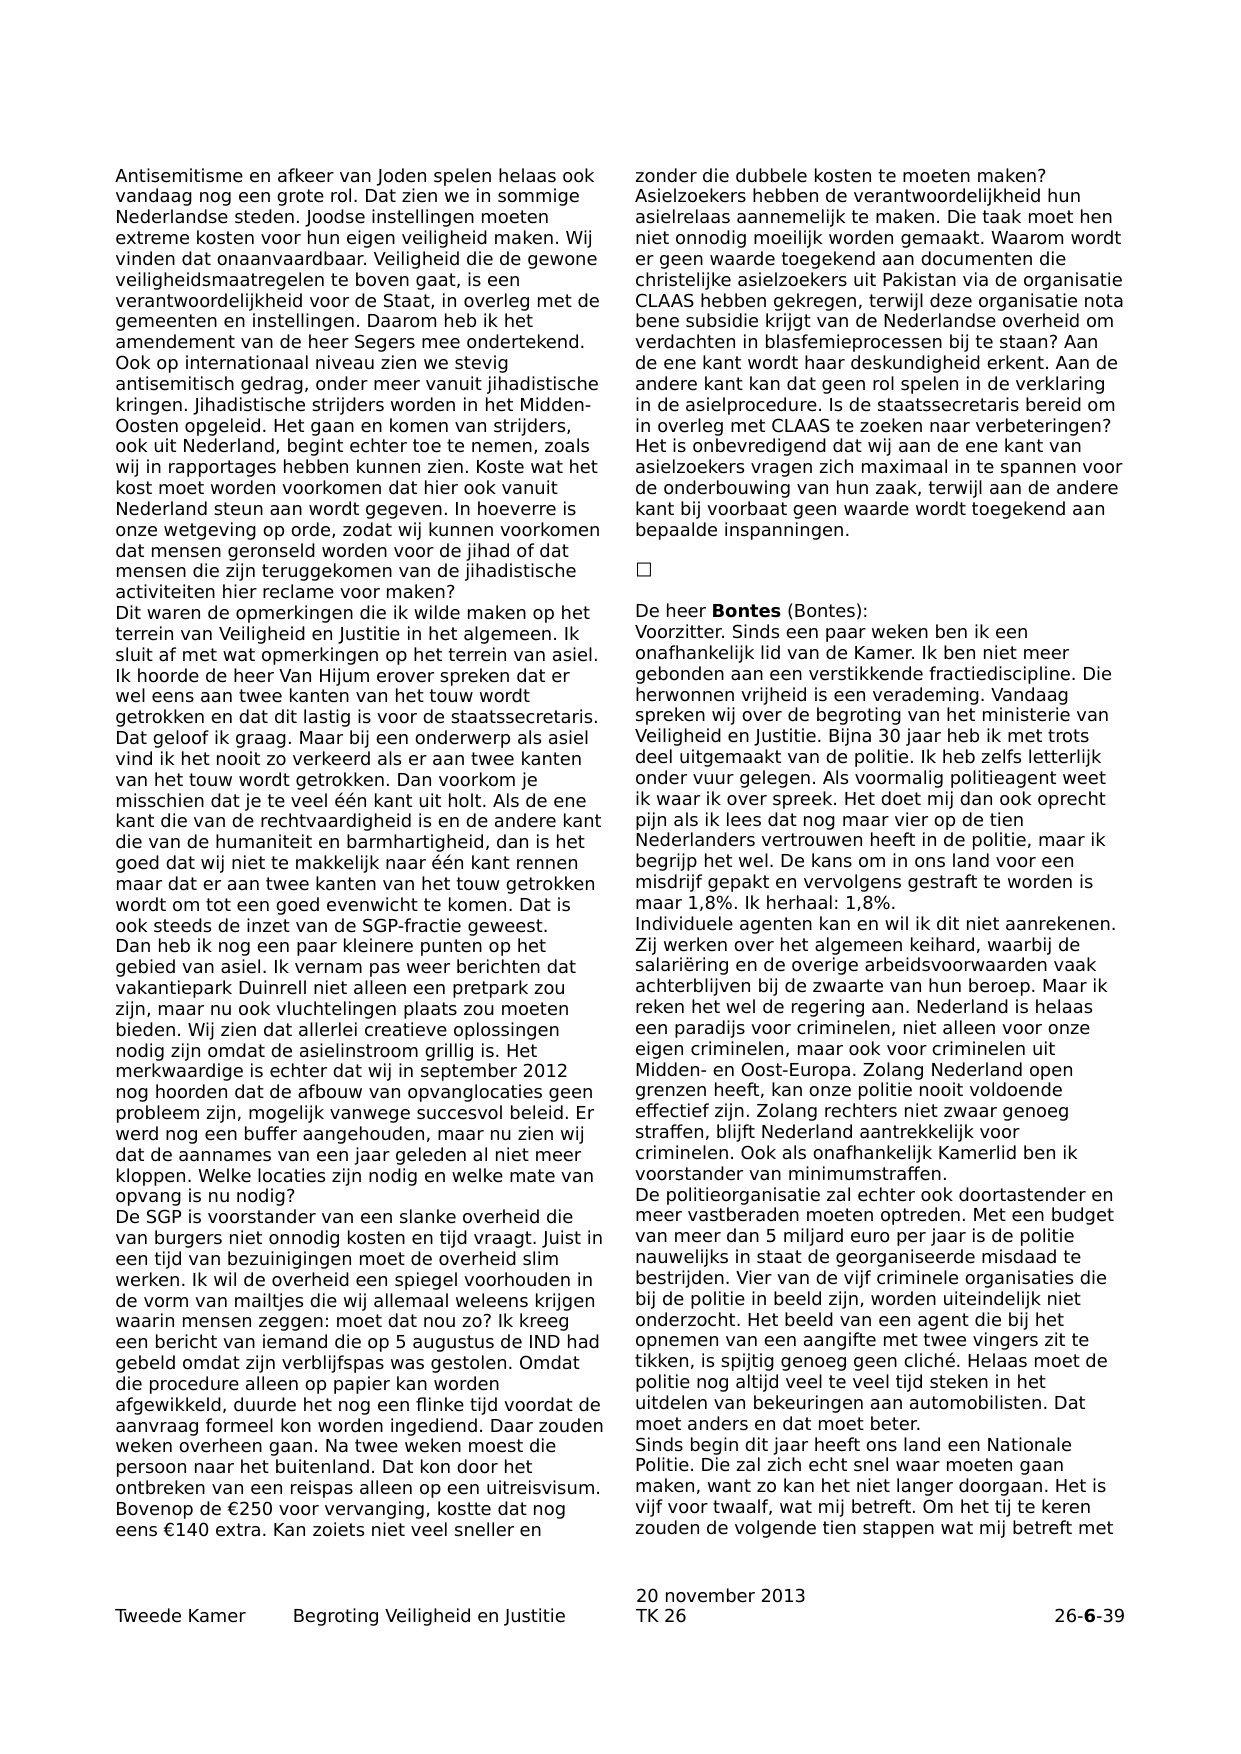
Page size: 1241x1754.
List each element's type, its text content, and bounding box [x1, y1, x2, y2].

text Antisemitisme en afkeer van Joden spelen helaas ook vandaag nog een grote rol. Dat zien we in sommige Nederlandse steden. Joodse instellingen moeten extreme kosten voor hun eigen veiligheid maken. Wij vinden dat onaanvaardbaar. Veiligheid die de gewone veiligheidsmaatregelen te boven gaat, is een verantwoordelijkheid voor de Staat, in overleg met de gemeenten en instellingen. Daarom heb ik het amendement van de heer Segers mee ondertekend. [115, 165, 605, 353]
text Asielzoekers hebben de verantwoordelijkheid hun asielrelaas aannemelijk te maken. Die taak moet hen niet onnodig moeilijk worden gemaakt. Waarom wordt er geen waarde toegekend aan documenten die christelijke asielzoekers uit Pakistan via de organisatie CLAAS hebben gekregen, terwijl deze organisatie nota bene subsidie krijgt van de Nederlandse overheid om verdachten in blasfemieprocessen bij te staan? Aan de ene kant wordt haar deskundigheid erkent. Aan de andere kant kan dat geen rol spelen in de verklaring in de asielprocedure. Is de staatssecretaris bereid om in overleg met CLAAS te zoeken naar verbeteringen? Het is onbevredigend dat wij aan de ene kant van asielzoekers vragen zich maximaal in te spannen voor de onderbouwing van hun zaak, terwijl aan de andere kant bij voorbaat geen waarde wordt toegekend aan bepaalde inspanningen. [635, 186, 1125, 540]
text Voorzitter. Sinds een paar weken ben ik een onafhankelijk lid van de Kamer. Ik ben niet meer gebonden aan een verstikkende fractiediscipline. Die herwonnen vrijheid is een verademing. Vandaag spreken wij over de begroting van het ministerie van Veiligheid en Justitie. Bijna 30 jaar heb ik met trots deel uitgemaakt van de politie. Ik heb zelfs letterlijk onder vuur gelegen. Als voormalig politieagent weet ik waar ik over spreek. Het doet mij dan ook oprecht pijn als ik lees dat nog maar vier op de tien Nederlanders vertrouwen heeft in de politie, maar ik begrijp het wel. De kans om in ons land voor een misdrijf gepakt en vervolgens gestraft te worden is maar 1,8%. Ik herhaal: 1,8%. [635, 622, 1125, 913]
text Ook op internationaal niveau zien we stevig antisemitisch gedrag, onder meer vanuit jihadistische kringen. Jihadistische strijders worden in het Midden-Oosten opgeleid. Het gaan en komen van strijders, ook uit Nederland, begint echter toe te nemen, zoals wij in rapportages hebben kunnen zien. Koste wat het kost moet worden voorkomen dat hier ook vanuit Nederland steun aan wordt gegeven. In hoeverre is onze wetgeving op orde, zodat wij kunnen voorkomen dat mensen geronseld worden voor de jihad of dat mensen die zijn teruggekomen van de jihadistische activiteiten hier reclame voor maken? [115, 353, 605, 603]
text De heer Bontes (Bontes): [635, 601, 1125, 622]
text Sinds begin dit jaar heeft ons land een Nationale Politie. Die zal zich echt snel waar moeten gaan maken, want zo kan het niet langer doorgaan. Het is vijf voor twaalf, wat mij betreft. Om het tij te keren zouden de volgende tien stappen wat mij betreft met [635, 1434, 1125, 1538]
text zonder die dubbele kosten te moeten maken? [635, 165, 1125, 186]
text De SGP is voorstander van een slanke overheid die van burgers niet onnodig kosten en tijd vraagt. Juist in een tijd van bezuinigingen moet de overheid slim werken. Ik wil de overheid een spiegel voorhouden in de vorm van mailtjes die wij allemaal weleens krijgen waarin mensen zeggen: moet dat nou zo? Ik kreeg een bericht van iemand die op 5 augustus de IND had gebeld omdat zijn verblijfspas was gestolen. Omdat die procedure alleen op papier kan worden afgewikkeld, duurde het nog een flinke tijd voordat de aanvraag formeel kon worden ingediend. Daar zouden weken overheen gaan. Na twee weken moest die persoon naar het buitenland. Dat kon door het ontbreken van een reispas alleen op een uitreisvisum. Bovenop de €250 voor vervanging, kostte dat nog eens €140 extra. Kan zoiets niet veel sneller en [115, 1207, 605, 1540]
text De politieorganisatie zal echter ook doortastender en meer vastberaden moeten optreden. Met een budget van meer dan 5 miljard euro per jaar is de politie nauwelijks in staat de georganiseerde misdaad te bestrijden. Vier van de vijf criminele organisaties die bij de politie in beeld zijn, worden uiteindelijk niet onderzocht. Het beeld van een agent die bij het opnemen van een aangifte met twee vingers zit te tikken, is spijtig genoeg geen cliché. Helaas moet de politie nog altijd veel te veel tijd steken in het uitdelen van bekeuringen aan automobilisten. Dat moet anders en dat moet beter. [635, 1184, 1125, 1434]
text ⬜ [635, 560, 1125, 581]
text Dan heb ik nog een paar kleinere punten op het gebied van asiel. Ik vernam pas weer berichten dat vakantiepark Duinrell niet alleen een pretpark zou zijn, maar nu ook vluchtelingen plaats zou moeten bieden. Wij zien dat allerlei creatieve oplossingen nodig zijn omdat de asielinstroom grillig is. Het merkwaardige is echter dat wij in september 2012 nog hoorden dat de afbouw van opvanglocaties geen probleem zijn, mogelijk vanwege succesvol beleid. Er werd nog een buffer aangehouden, maar nu zien wij dat de aannames van een jaar geleden al niet meer kloppen. Welke locaties zijn nodig en welke mate van opvang is nu nodig? [115, 936, 605, 1207]
text Individuele agenten kan en wil ik dit niet aanrekenen. Zij werken over het algemeen keihard, waarbij de salariëring en de overige arbeidsvoorwaarden vaak achterblijven bij de zwaarte van hun beroep. Maar ik reken het wel de regering aan. Nederland is helaas een paradijs voor criminelen, niet alleen voor onze eigen criminelen, maar ook voor criminelen uit Midden- en Oost-Europa. Zolang Nederland open grenzen heeft, kan onze politie nooit voldoende effectief zijn. Zolang rechters niet zwaar genoeg straffen, blijft Nederland aantrekkelijk voor criminelen. Ook als onafhankelijk Kamerlid ben ik voorstander van minimumstraffen. [635, 913, 1125, 1184]
text Dit waren de opmerkingen die ik wilde maken op het terrein van Veiligheid en Justitie in het algemeen. Ik sluit af met wat opmerkingen op het terrein van asiel. Ik hoorde de heer Van Hijum erover spreken dat er wel eens aan twee kanten van het touw wordt getrokken en dat dit lastig is voor de staatssecretaris. Dat geloof ik graag. Maar bij een onderwerp als asiel vind ik het nooit zo verkeerd als er aan twee kanten van het touw wordt getrokken. Dan voorkom je misschien dat je te veel één kant uit holt. Als de ene kant die van de rechtvaardigheid is en de andere kant die van de humaniteit en barmhartigheid, dan is het goed dat wij niet te makkelijk naar één kant rennen maar dat er aan twee kanten van het touw getrokken wordt om tot een goed evenwicht te komen. Dat is ook steeds de inzet van de SGP-fractie geweest. [115, 603, 605, 936]
